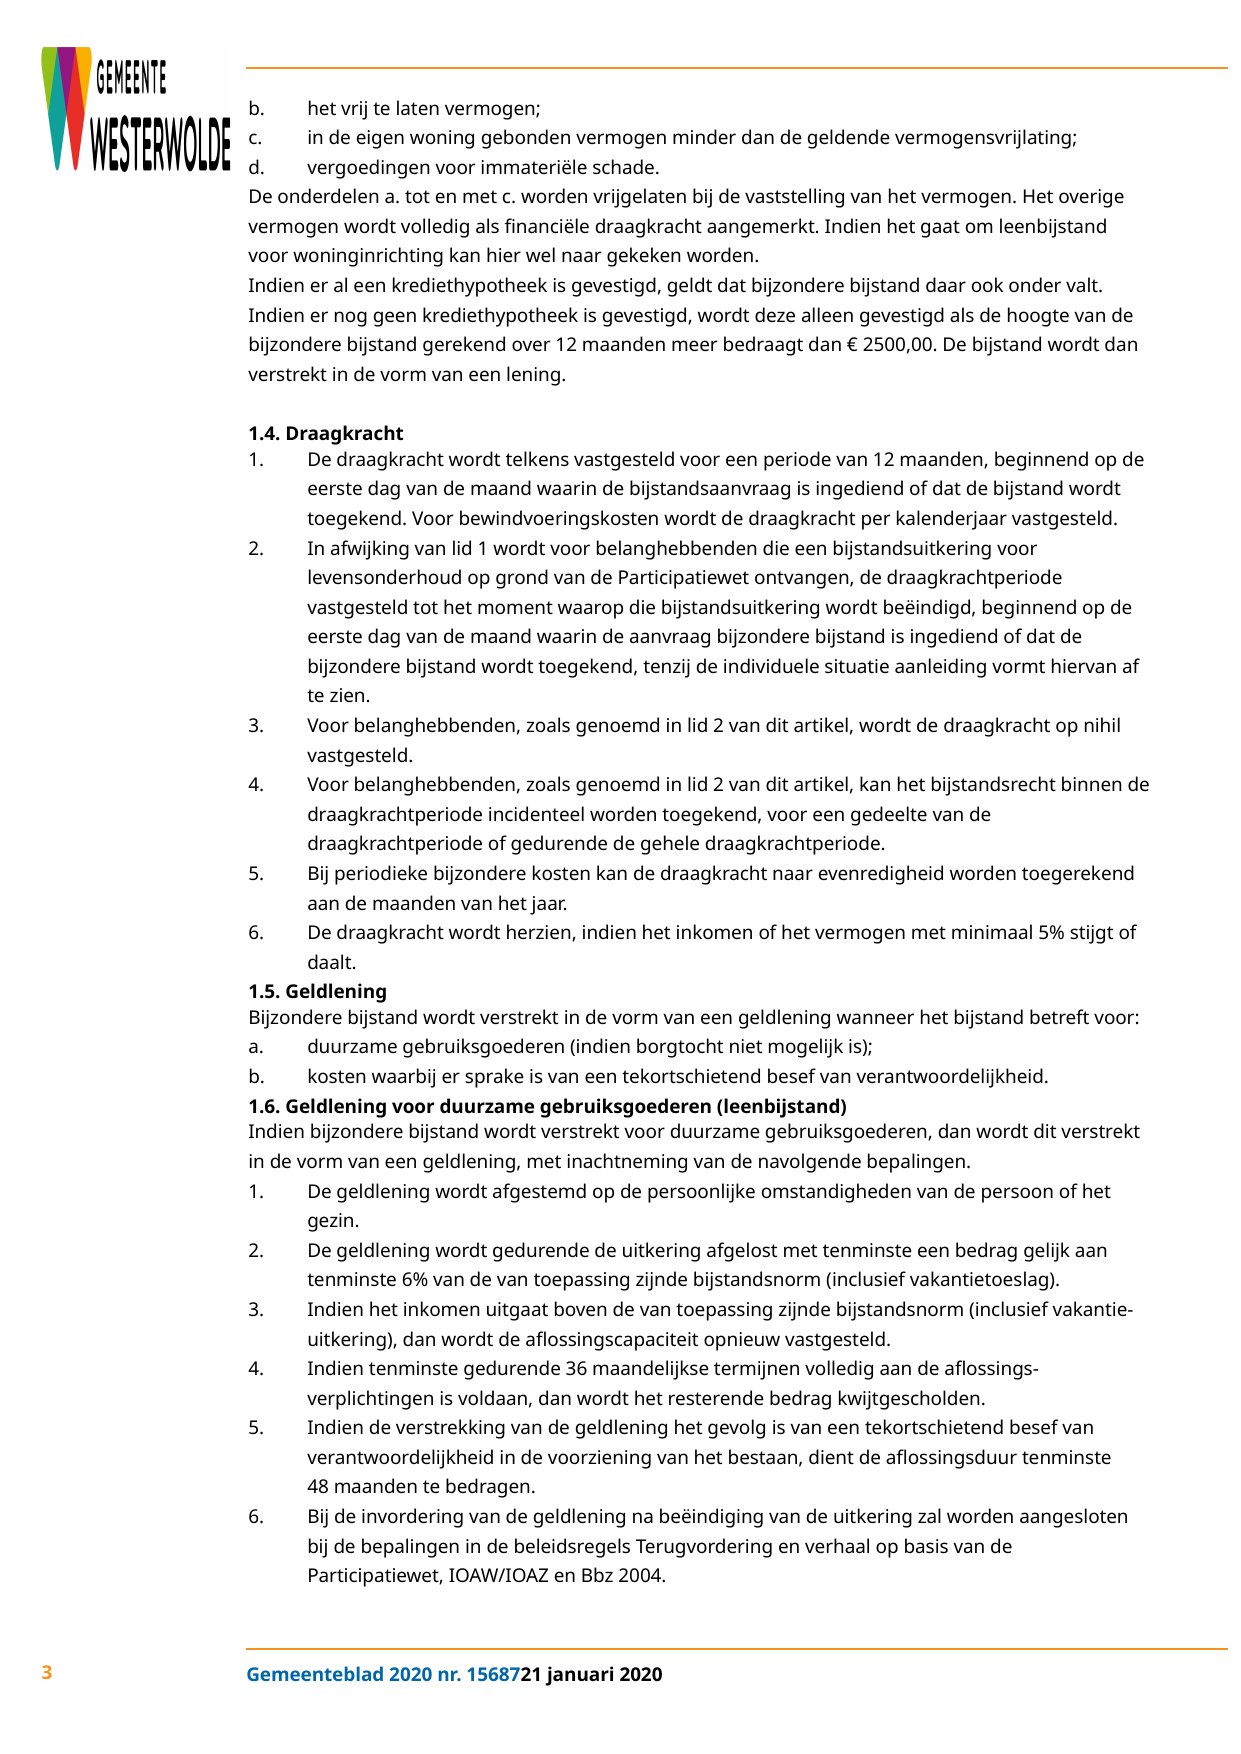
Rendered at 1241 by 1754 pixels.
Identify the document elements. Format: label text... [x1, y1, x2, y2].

text 1.6. Geldlening voor duurzame gebruiksgoederen (leenbijstand) [248, 1093, 1152, 1119]
list Bij periodieke bijzondere kosten kan de draagkracht naar evenredigheid worden toegerekend aan de maanden van het jaar. [248, 860, 1152, 915]
text 1.5. Geldlening [248, 978, 1152, 1004]
list De draagkracht wordt telkens vastgesteld voor een periode van 12 maanden, beginnend op de eerste dag van de maand waarin de bijstandsaanvraag is ingediend of dat de bijstand wordt toegekend. Voor bewindvoeringskosten wordt de draagkracht per kalenderjaar vastgesteld. [248, 446, 1152, 531]
text Indien er nog geen krediethypotheek is gevestigd, wordt deze alleen gevestigd als de hoogte van de bijzondere bijstand gerekend over 12 maanden meer bedraagt dan € 2500,00. De bijstand wordt dan verstrekt in de vorm van een lening. [248, 302, 1152, 387]
list De geldlening wordt gedurende de uitkering afgelost met tenminste een bedrag gelijk aan tenminste 6% van de van toepassing zijnde bijstandsnorm (inclusief vakantietoeslag). [248, 1237, 1152, 1292]
list vergoedingen voor immateriële schade. [248, 154, 1152, 180]
list De geldlening wordt afgestemd op de persoonlijke omstandigheden van de persoon of het gezin. [248, 1178, 1152, 1233]
text Indien er al een krediethypotheek is gevestigd, geldt dat bijzondere bijstand daar ook onder valt. [248, 272, 1152, 298]
list De draagkracht wordt herzien, indien het inkomen of het vermogen met minimaal 5% stijgt of daalt. [248, 919, 1152, 974]
list in de eigen woning gebonden vermogen minder dan de geldende vermogensvrijlating; [248, 124, 1152, 150]
list Voor belanghebbenden, zoals genoemd in lid 2 van dit artikel, kan het bijstandsrecht binnen de draagkrachtperiode incidenteel worden toegekend, voor een gedeelte van de draagkrachtperiode of gedurende de gehele draagkrachtperiode. [248, 771, 1152, 856]
text Indien bijzondere bijstand wordt verstrekt voor duurzame gebruiksgoederen, dan wordt dit verstrekt in de vorm van een geldlening, met inachtneming van de navolgende bepalingen. [248, 1119, 1152, 1174]
list Voor belanghebbenden, zoals genoemd in lid 2 van dit artikel, wordt de draagkracht op nihil vastgesteld. [248, 712, 1152, 767]
list Indien tenminste gedurende 36 maandelijkse termijnen volledig aan de aflossings- verplichtingen is voldaan, dan wordt het resterende bedrag kwijtgescholden. [248, 1355, 1152, 1411]
list Indien de verstrekking van de geldlening het gevolg is van een tekortschietend besef van verantwoordelijkheid in de voorziening van het bestaan, dient de aflossingsduur tenminste 48 maanden te bedragen. [248, 1414, 1152, 1499]
list kosten waarbij er sprake is van een tekortschietend besef van verantwoordelijkheid. [248, 1063, 1152, 1089]
picture [41, 47, 231, 172]
list Indien het inkomen uitgaat boven de van toepassing zijnde bijstandsnorm (inclusief vakantie-uitkering), dan wordt de aflossingscapaciteit opnieuw vastgesteld. [248, 1296, 1152, 1351]
text 1.4. Draagkracht [248, 420, 1152, 446]
list In afwijking van lid 1 wordt voor belanghebbenden die een bijstandsuitkering voor levensonderhoud op grond van de Participatiewet ontvangen, de draagkrachtperiode vastgesteld tot het moment waarop die bijstandsuitkering wordt beëindigd, beginnend op de eerste dag van de maand waarin de aanvraag bijzondere bijstand is ingediend of dat de bijzondere bijstand wordt toegekend, tenzij de individuele situatie aanleiding vormt hiervan af te zien. [248, 535, 1152, 708]
list duurzame gebruiksgoederen (indien borgtocht niet mogelijk is); [248, 1034, 1152, 1059]
list het vrij te laten vermogen; [248, 95, 1152, 121]
text Bijzondere bijstand wordt verstrekt in de vorm van een geldlening wanneer het bijstand betreft voor: [248, 1004, 1152, 1030]
list Bij de invordering van de geldlening na beëindiging van de uitkering zal worden aangesloten bij de bepalingen in de beleidsregels Terugvordering en verhaal op basis van de Participatiewet, IOAW/IOAZ en Bbz 2004. [248, 1503, 1152, 1588]
text De onderdelen a. tot en met c. worden vrijgelaten bij de vaststelling van het vermogen. Het overige vermogen wordt volledig als financiële draagkracht aangemerkt. Indien het gaat om leenbijstand voor woninginrichting kan hier wel naar gekeken worden. [248, 183, 1152, 268]
